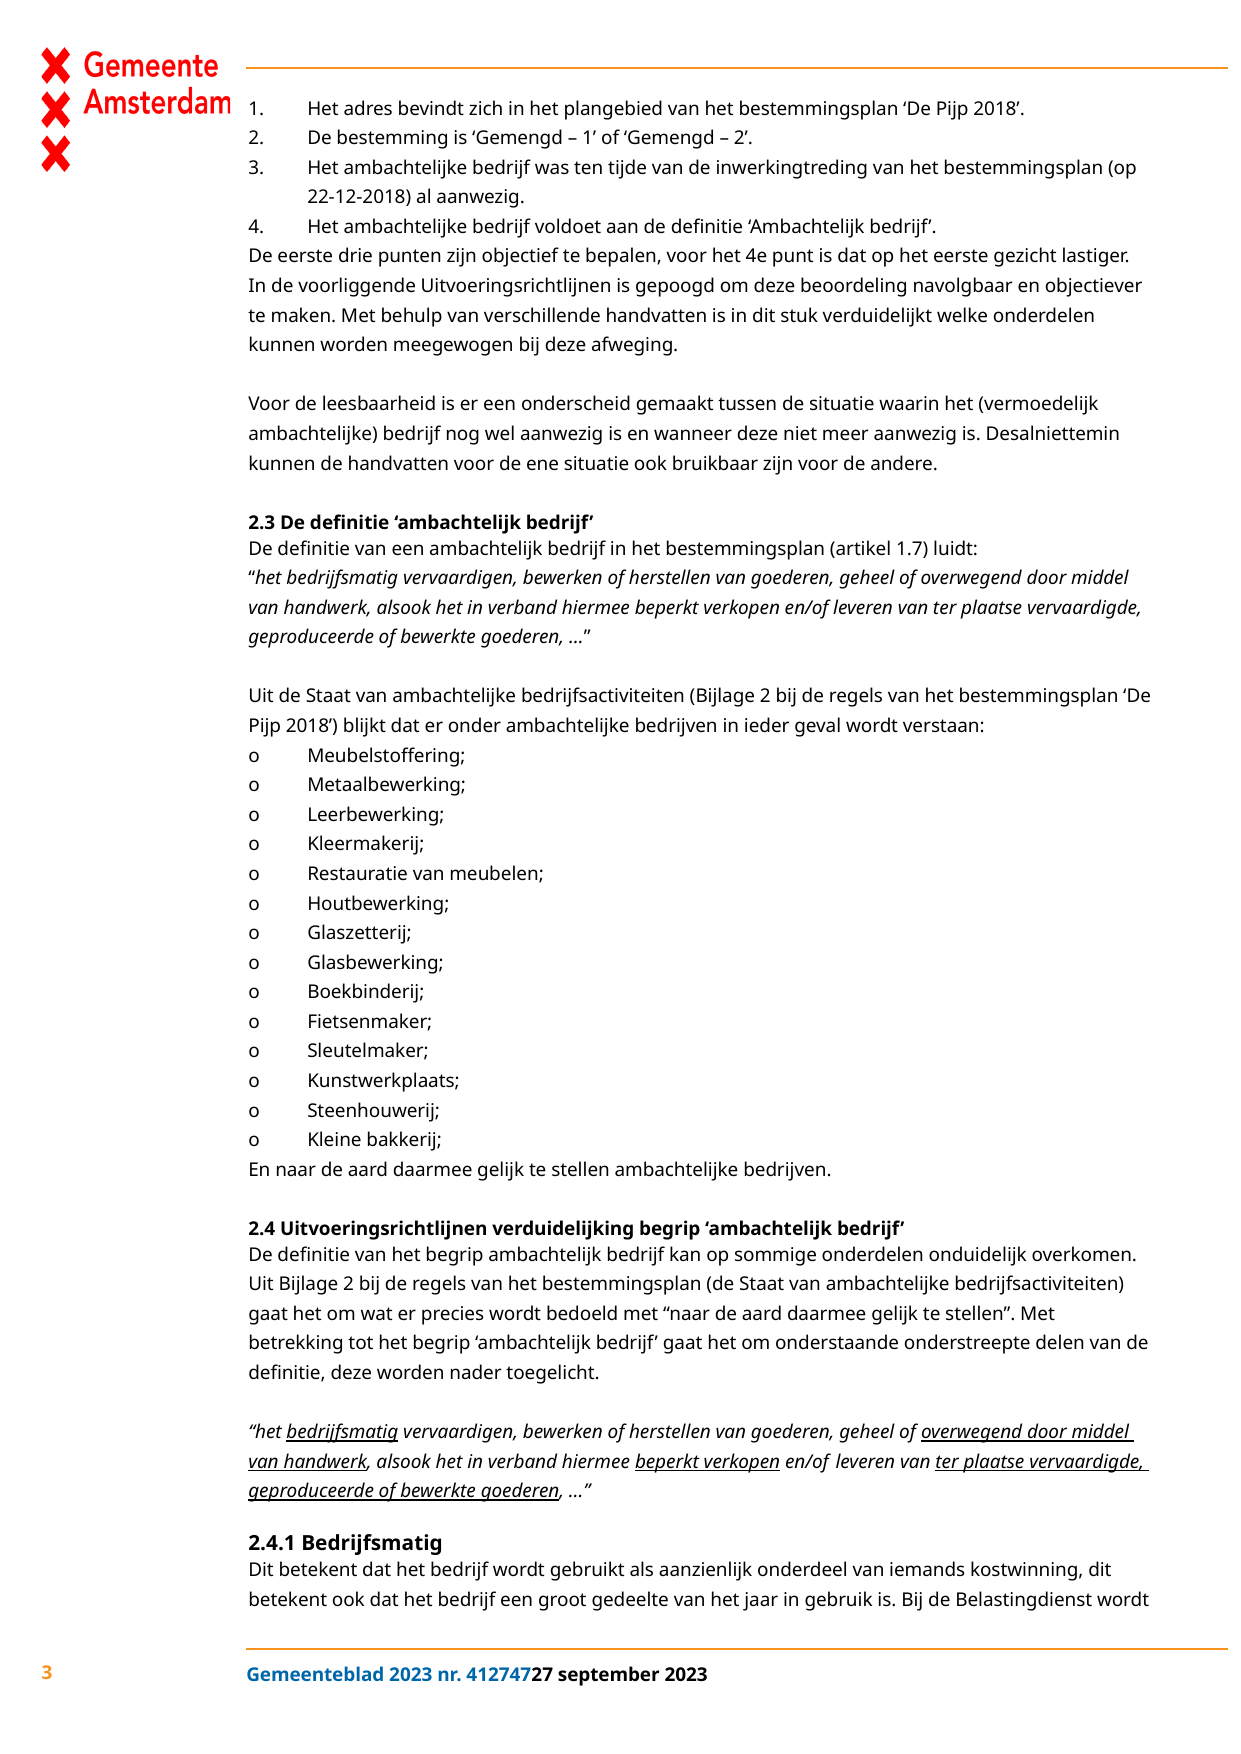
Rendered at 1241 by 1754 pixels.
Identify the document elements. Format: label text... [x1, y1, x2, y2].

list Fietsenmaker; [248, 1008, 1152, 1034]
list Het ambachtelijke bedrijf was ten tijde van de inwerkingtreding van het bestemmingsplan (op 22-12-2018) al aanwezig. [248, 154, 1152, 209]
text Dit betekent dat het bedrijf wordt gebruikt als aanzienlijk onderdeel van iemands kostwinning, dit betekent ook dat het bedrijf een groot gedeelte van het jaar in gebruik is. Bij de Belastingdienst wordt [248, 1556, 1152, 1612]
list Kleermakerij; [248, 831, 1152, 856]
list Boekbinderij; [248, 978, 1152, 1004]
text De definitie van een ambachtelijk bedrijf in het bestemmingsplan (artikel 1.7) luidt: [248, 535, 1152, 560]
text De definitie van het begrip ambachtelijk bedrijf kan op sommige onderdelen onduidelijk overkomen. Uit Bijlage 2 bij de regels van het bestemmingsplan (de Staat van ambachtelijke bedrijfsactiviteiten) gaat het om wat er precies wordt bedoeld met “naar de aard daarmee gelijk te stellen”. Met betrekking tot het begrip ‘ambachtelijk bedrijf’ gaat het om onderstaande onderstreepte delen van de definitie, deze worden nader toegelicht. [248, 1241, 1152, 1385]
list Glaszetterij; [248, 919, 1152, 945]
text De eerste drie punten zijn objectief te bepalen, voor het 4e punt is dat op het eerste gezicht lastiger. In de voorliggende Uitvoeringsrichtlijnen is gepoogd om deze beoordeling navolgbaar en objectiever te maken. Met behulp van verschillende handvatten is in dit stuk verduidelijkt welke onderdelen kunnen worden meegewogen bij deze afweging. [248, 243, 1152, 357]
list Het ambachtelijke bedrijf voldoet aan de definitie ‘Ambachtelijk bedrijf’. [248, 213, 1152, 239]
list Kleine bakkerij; [248, 1126, 1152, 1152]
list Kunstwerkplaats; [248, 1067, 1152, 1093]
list Metaalbewerking; [248, 771, 1152, 797]
list De bestemming is ‘Gemengd – 1’ of ‘Gemengd – 2’. [248, 124, 1152, 150]
text “het bedrijfsmatig vervaardigen, bewerken of herstellen van goederen, geheel of overwegend door middel van handwerk, alsook het in verband hiermee beperkt verkopen en/of leveren van ter plaatse vervaardigde, geproduceerde of bewerkte goederen, …” [248, 1418, 1152, 1503]
list Het adres bevindt zich in het plangebied van het bestemmingsplan ‘De Pijp 2018’. [248, 95, 1152, 121]
list Houtbewerking; [248, 890, 1152, 915]
list Sleutelmaker; [248, 1038, 1152, 1063]
text En naar de aard daarmee gelijk te stellen ambachtelijke bedrijven. [248, 1156, 1152, 1182]
list Glasbewerking; [248, 949, 1152, 974]
text 2.4 Uitvoeringsrichtlijnen verduidelijking begrip ‘ambachtelijk bedrijf’ [248, 1215, 1152, 1241]
text Voor de leesbaarheid is er een onderscheid gemaakt tussen de situatie waarin het (vermoedelijk ambachtelijke) bedrijf nog wel aanwezig is en wanneer deze niet meer aanwezig is. Desalniettemin kunnen de handvatten voor de ene situatie ook bruikbaar zijn voor de andere. [248, 391, 1152, 476]
list Leerbewerking; [248, 801, 1152, 827]
picture [41, 47, 231, 172]
text Uit de Staat van ambachtelijke bedrijfsactiviteiten (Bijlage 2 bij de regels van het bestemmingsplan ‘De Pijp 2018’) blijkt dat er onder ambachtelijke bedrijven in ieder geval wordt verstaan: [248, 683, 1152, 738]
text 2.4.1 Bedrijfsmatig [248, 1528, 1152, 1556]
list Steenhouwerij; [248, 1097, 1152, 1122]
text 2.3 De definitie ‘ambachtelijk bedrijf’ [248, 509, 1152, 535]
list Restauratie van meubelen; [248, 860, 1152, 886]
text “het bedrijfsmatig vervaardigen, bewerken of herstellen van goederen, geheel of overwegend door middel van handwerk, alsook het in verband hiermee beperkt verkopen en/of leveren van ter plaatse vervaardigde, geproduceerde of bewerkte goederen, …” [248, 564, 1152, 649]
list Meubelstoffering; [248, 742, 1152, 767]
